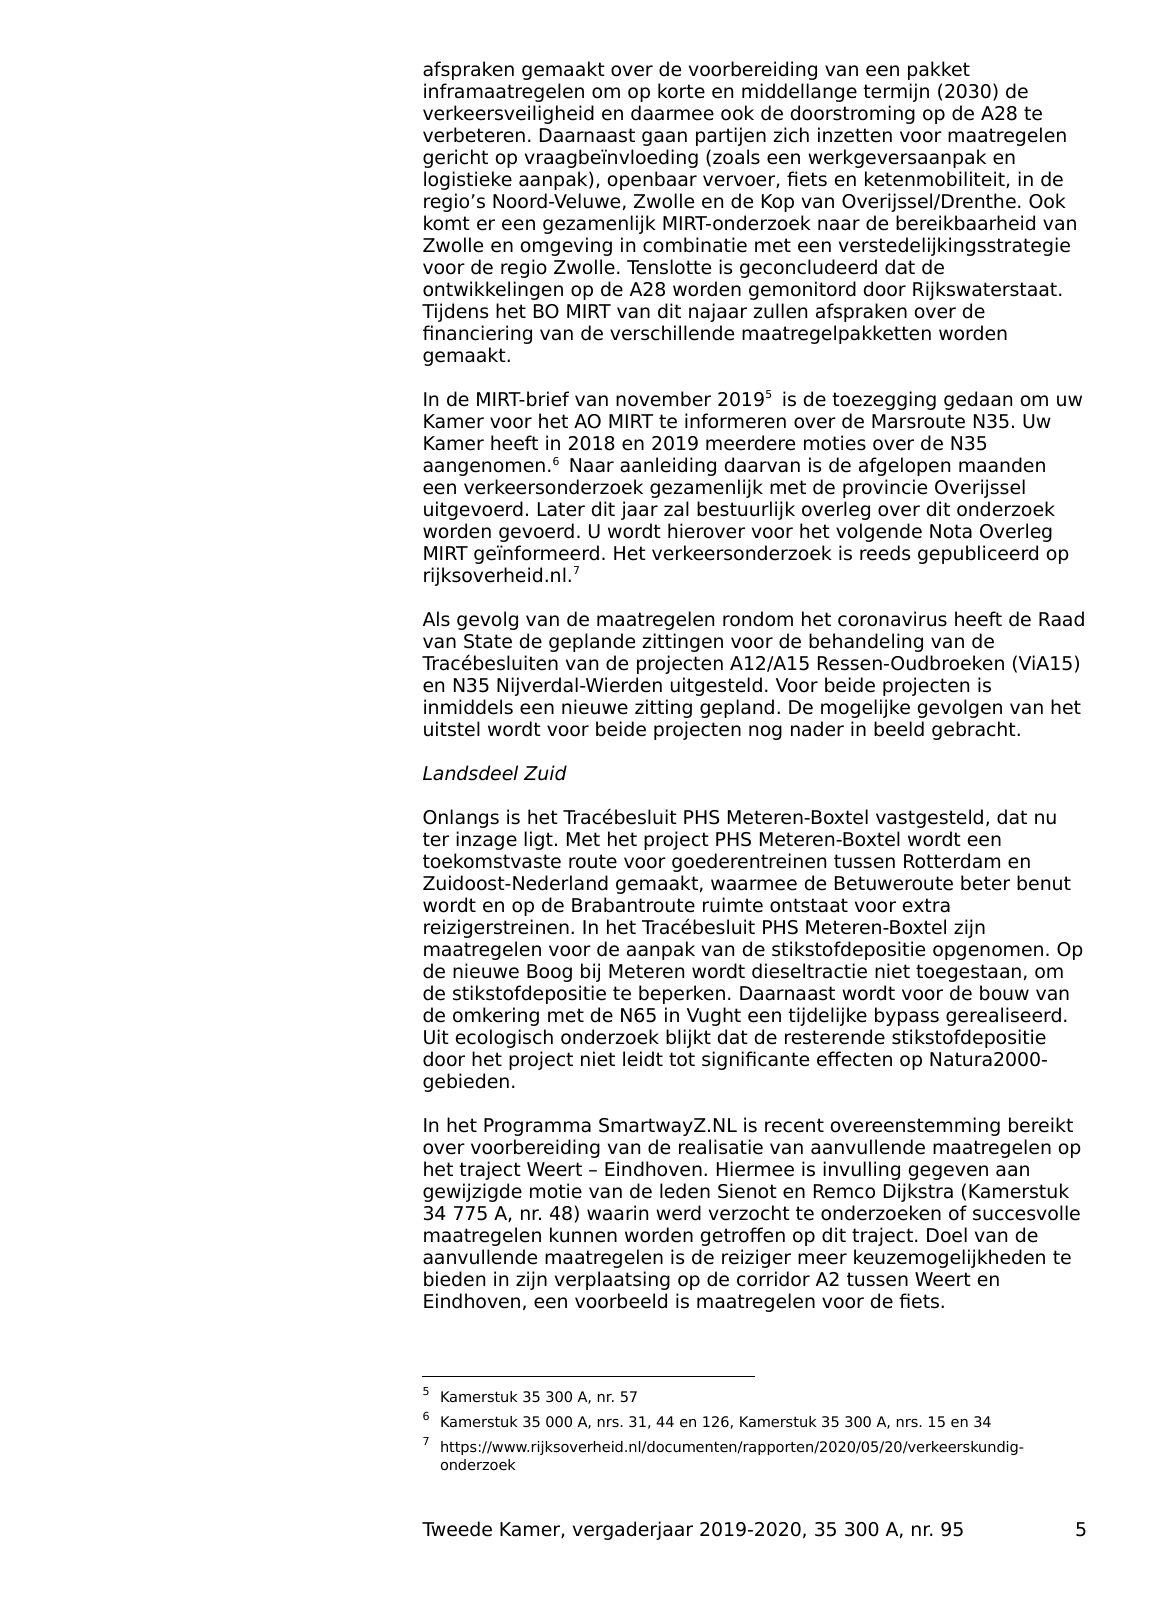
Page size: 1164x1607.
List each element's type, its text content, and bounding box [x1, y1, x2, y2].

text afspraken gemaakt over de voorbereiding van een pakket inframaatregelen om op korte en middellange termijn (2030) de verkeersveiligheid en daarmee ook de doorstroming op de A28 te verbeteren. Daarnaast gaan partijen zich inzetten voor maatregelen gericht op vraagbeïnvloeding (zoals een werkgeversaanpak en logistieke aanpak), openbaar vervoer, fiets en ketenmobiliteit, in de regio’s Noord-Veluwe, Zwolle en de Kop van Overijssel/Drenthe. Ook komt er een gezamenlijk MIRT-onderzoek naar de bereikbaarheid van Zwolle en omgeving in combinatie met een verstedelijkingsstrategie voor de regio Zwolle. Tenslotte is geconcludeerd dat de ontwikkelingen op de A28 worden gemonitord door Rijkswaterstaat. Tijdens het BO MIRT van dit najaar zullen afspraken over de financiering van de verschillende maatregelpakketten worden gemaakt. [422, 59, 1087, 367]
text Als gevolg van de maatregelen rondom het coronavirus heeft de Raad van State de geplande zittingen voor de behandeling van de Tracébesluiten van de projecten A12/A15 Ressen-Oudbroeken (ViA15) en N35 Nijverdal-Wierden uitgesteld. Voor beide projecten is inmiddels een nieuwe zitting gepland. De mogelijke gevolgen van het uitstel wordt voor beide projecten nog nader in beeld gebracht. [422, 609, 1087, 741]
text Onlangs is het Tracébesluit PHS Meteren-Boxtel vastgesteld, dat nu ter inzage ligt. Met het project PHS Meteren-Boxtel wordt een toekomstvaste route voor goederentreinen tussen Rotterdam en Zuidoost-Nederland gemaakt, waarmee de Betuweroute beter benut wordt en op de Brabantroute ruimte ontstaat voor extra reizigerstreinen. In het Tracébesluit PHS Meteren-Boxtel zijn maatregelen voor de aanpak van de stikstofdepositie opgenomen. Op de nieuwe Boog bij Meteren wordt dieseltractie niet toegestaan, om de stikstofdepositie te beperken. Daarnaast wordt voor de bouw van de omkering met de N65 in Vught een tijdelijke bypass gerealiseerd. Uit ecologisch onderzoek blijkt dat de resterende stikstofdepositie door het project niet leidt tot significante effecten op Natura2000-gebieden. [422, 807, 1087, 1093]
text In de MIRT-brief van november 2019 is de toezegging gedaan om uw Kamer voor het AO MIRT te informeren over de Marsroute N35. Uw Kamer heeft in 2018 en 2019 meerdere moties over de N35 aangenomen. Naar aanleiding daarvan is de afgelopen maanden een verkeersonderzoek gezamenlijk met de provincie Overijssel uitgevoerd. Later dit jaar zal bestuurlijk overleg over dit onderzoek worden gevoerd. U wordt hierover voor het volgende Nota Overleg MIRT geïnformeerd. Het verkeersonderzoek is reeds gepubliceerd op rijksoverheid.nl. [422, 389, 1087, 587]
text Kamerstuk 35 000 A, nrs. 31, 44 en 126, Kamerstuk 35 300 A, nrs. 15 en 34 [422, 1410, 1087, 1432]
text In het Programma SmartwayZ.NL is recent overeenstemming bereikt over voorbereiding van de realisatie van aanvullende maatregelen op het traject Weert – Eindhoven. Hiermee is invulling gegeven aan gewijzigde motie van de leden Sienot en Remco Dijkstra (Kamerstuk 34 775 A, nr. 48) waarin werd verzocht te onderzoeken of succesvolle maatregelen kunnen worden getroffen op dit traject. Doel van de aanvullende maatregelen is de reiziger meer keuzemogelijkheden te bieden in zijn verplaatsing op de corridor A2 tussen Weert en Eindhoven, een voorbeeld is maatregelen voor de fiets. [422, 1115, 1087, 1313]
subtitle Landsdeel Zuid [422, 763, 1087, 785]
text https://www.rijksoverheid.nl/documenten/rapporten/2020/05/20/verkeerskundig-onderzoek [422, 1435, 1087, 1474]
text Kamerstuk 35 300 A, nr. 57 [422, 1385, 1087, 1407]
